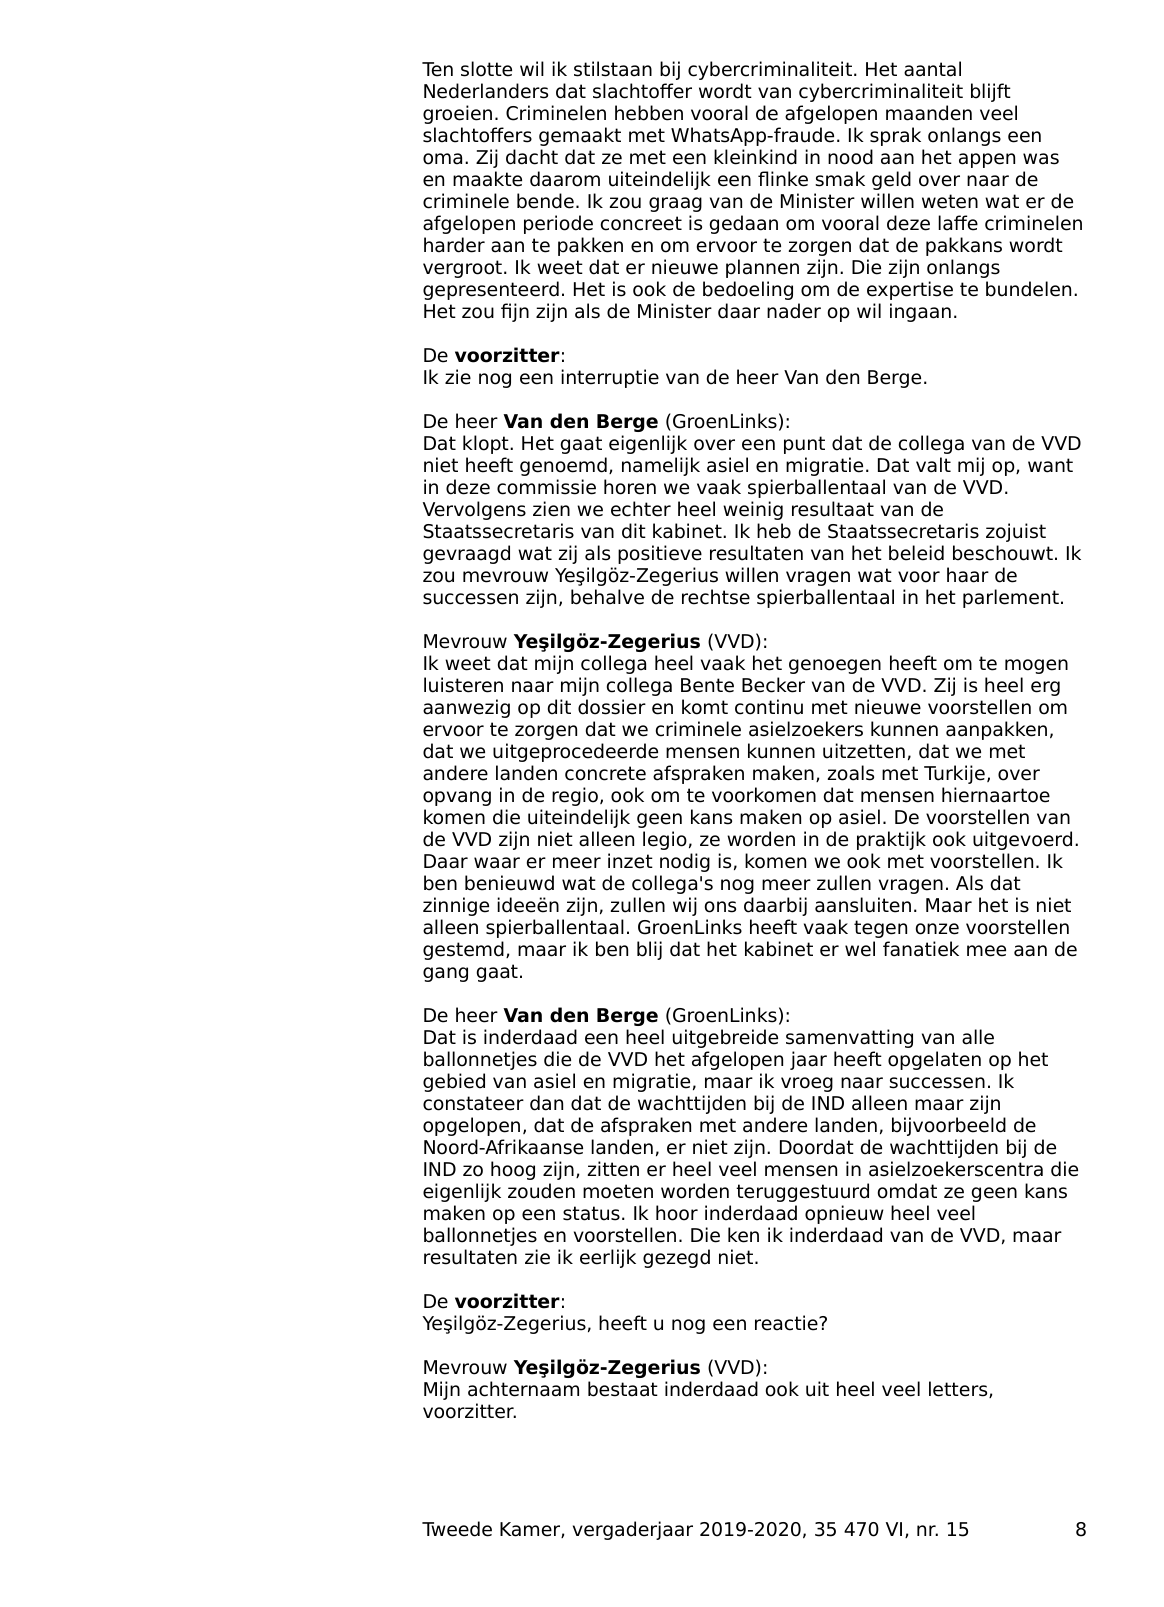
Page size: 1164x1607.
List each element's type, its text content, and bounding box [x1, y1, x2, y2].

text Ten slotte wil ik stilstaan bij cybercriminaliteit. Het aantal Nederlanders dat slachtoffer wordt van cybercriminaliteit blijft groeien. Criminelen hebben vooral de afgelopen maanden veel slachtoffers gemaakt met WhatsApp-fraude. Ik sprak onlangs een oma. Zij dacht dat ze met een kleinkind in nood aan het appen was en maakte daarom uiteindelijk een flinke smak geld over naar de criminele bende. Ik zou graag van de Minister willen weten wat er de afgelopen periode concreet is gedaan om vooral deze laffe criminelen harder aan te pakken en om ervoor te zorgen dat de pakkans wordt vergroot. Ik weet dat er nieuwe plannen zijn. Die zijn onlangs gepresenteerd. Het is ook de bedoeling om de expertise te bundelen. Het zou fijn zijn als de Minister daar nader op wil ingaan. [422, 59, 1087, 323]
text De voorzitter: [422, 1291, 1087, 1313]
text Ik weet dat mijn collega heel vaak het genoegen heeft om te mogen luisteren naar mijn collega Bente Becker van de VVD. Zij is heel erg aanwezig op dit dossier en komt continu met nieuwe voorstellen om ervoor te zorgen dat we criminele asielzoekers kunnen aanpakken, dat we uitgeprocedeerde mensen kunnen uitzetten, dat we met andere landen concrete afspraken maken, zoals met Turkije, over opvang in de regio, ook om te voorkomen dat mensen hiernaartoe komen die uiteindelijk geen kans maken op asiel. De voorstellen van de VVD zijn niet alleen legio, ze worden in de praktijk ook uitgevoerd. Daar waar er meer inzet nodig is, komen we ook met voorstellen. Ik ben benieuwd wat de collega's nog meer zullen vragen. Als dat zinnige ideeën zijn, zullen wij ons daarbij aansluiten. Maar het is niet alleen spierballentaal. GroenLinks heeft vaak tegen onze voorstellen gestemd, maar ik ben blij dat het kabinet er wel fanatiek mee aan de gang gaat. [422, 653, 1087, 983]
text De voorzitter: [422, 345, 1087, 367]
text Dat is inderdaad een heel uitgebreide samenvatting van alle ballonnetjes die de VVD het afgelopen jaar heeft opgelaten op het gebied van asiel en migratie, maar ik vroeg naar successen. Ik constateer dan dat de wachttijden bij de IND alleen maar zijn opgelopen, dat de afspraken met andere landen, bijvoorbeeld de Noord-Afrikaanse landen, er niet zijn. Doordat de wachttijden bij de IND zo hoog zijn, zitten er heel veel mensen in asielzoekerscentra die eigenlijk zouden moeten worden teruggestuurd omdat ze geen kans maken op een status. Ik hoor inderdaad opnieuw heel veel ballonnetjes en voorstellen. Die ken ik inderdaad van de VVD, maar resultaten zie ik eerlijk gezegd niet. [422, 1027, 1087, 1269]
text Ik zie nog een interruptie van de heer Van den Berge. [422, 367, 1087, 389]
text Yeşilgöz-Zegerius, heeft u nog een reactie? [422, 1313, 1087, 1335]
text Dat klopt. Het gaat eigenlijk over een punt dat de collega van de VVD niet heeft genoemd, namelijk asiel en migratie. Dat valt mij op, want in deze commissie horen we vaak spierballentaal van de VVD. Vervolgens zien we echter heel weinig resultaat van de Staatssecretaris van dit kabinet. Ik heb de Staatssecretaris zojuist gevraagd wat zij als positieve resultaten van het beleid beschouwt. Ik zou mevrouw Yeşilgöz-Zegerius willen vragen wat voor haar de successen zijn, behalve de rechtse spierballentaal in het parlement. [422, 433, 1087, 609]
text De heer Van den Berge (GroenLinks): [422, 1005, 1087, 1027]
text Mijn achternaam bestaat inderdaad ook uit heel veel letters, voorzitter. [422, 1379, 1087, 1423]
text De heer Van den Berge (GroenLinks): [422, 411, 1087, 433]
text Mevrouw Yeşilgöz-Zegerius (VVD): [422, 1357, 1087, 1379]
text Mevrouw Yeşilgöz-Zegerius (VVD): [422, 631, 1087, 653]
